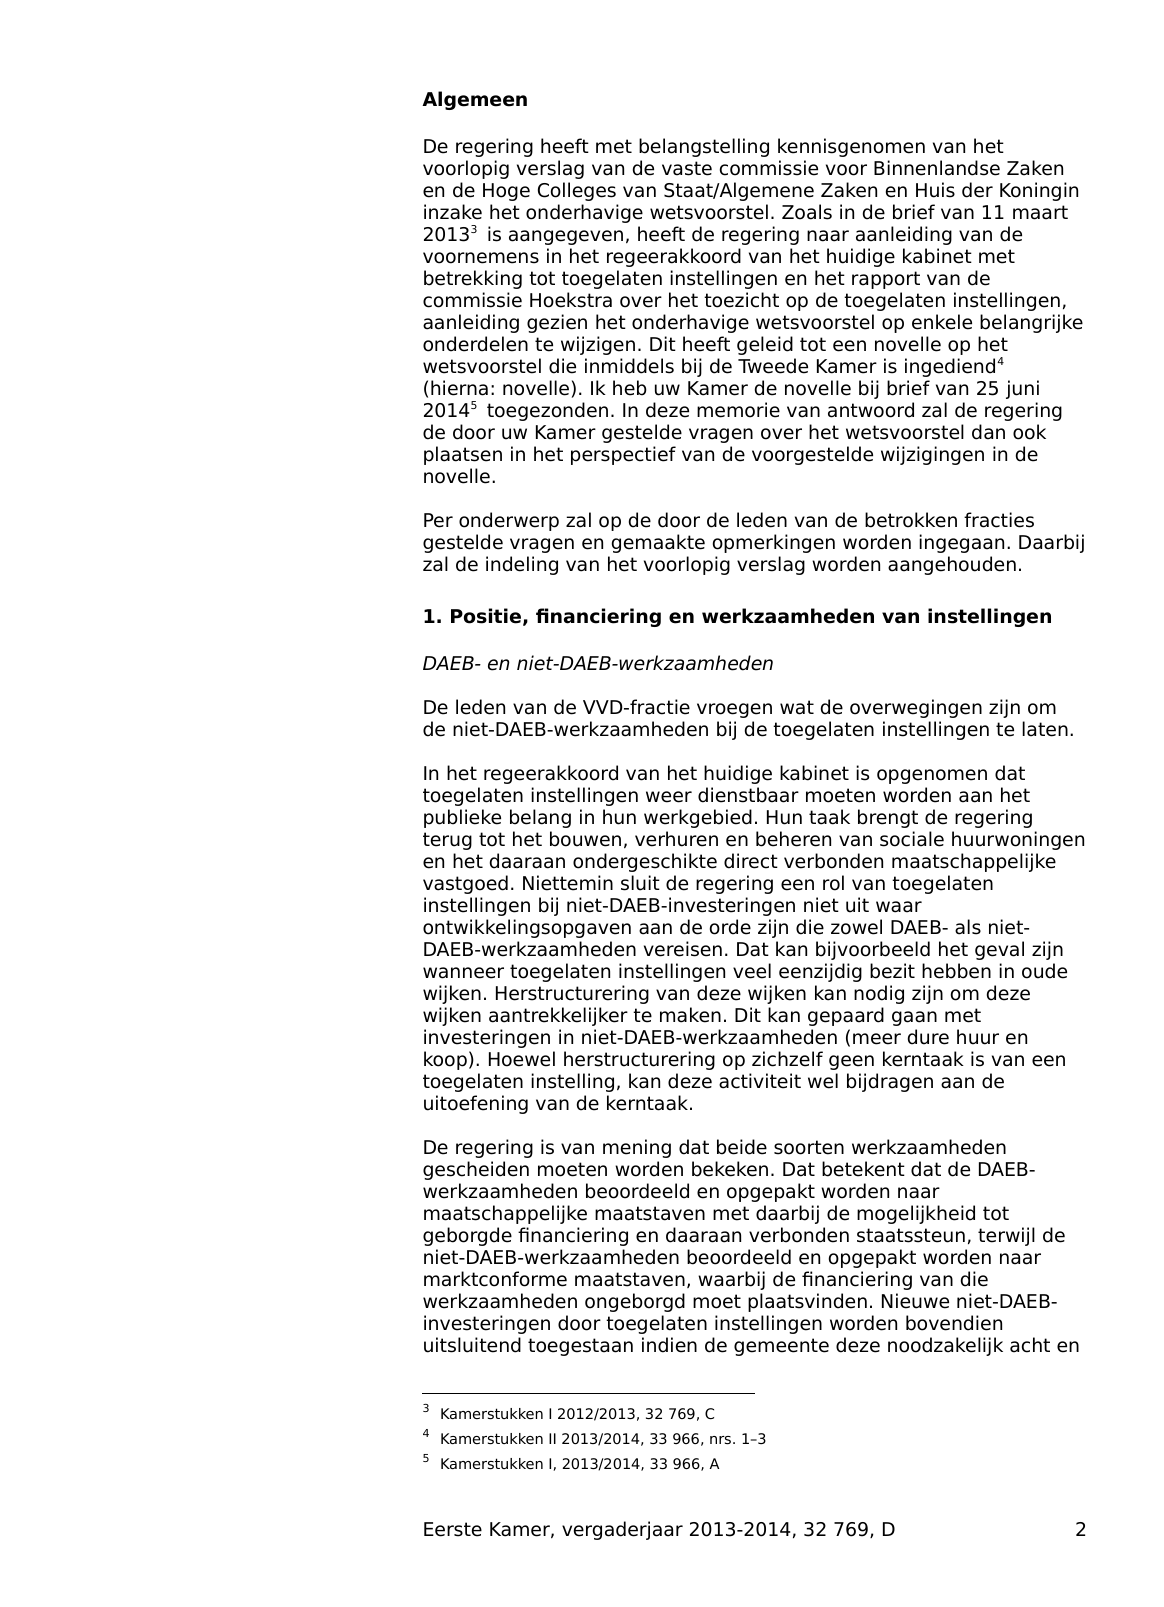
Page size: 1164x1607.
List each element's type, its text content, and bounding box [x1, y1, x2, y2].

subtitle DAEB- en niet-DAEB-werkzaamheden [422, 653, 1087, 675]
text Kamerstukken I, 2013/2014, 33 966, A [422, 1452, 1087, 1474]
text In het regeerakkoord van het huidige kabinet is opgenomen dat toegelaten instellingen weer dienstbaar moeten worden aan het publieke belang in hun werkgebied. Hun taak brengt de regering terug tot het bouwen, verhuren en beheren van sociale huurwoningen en het daaraan ondergeschikte direct verbonden maatschappelijke vastgoed. Niettemin sluit de regering een rol van toegelaten instellingen bij niet-DAEB-investeringen niet uit waar ontwikkelingsopgaven aan de orde zijn die zowel DAEB- als niet-DAEB-werkzaamheden vereisen. Dat kan bijvoorbeeld het geval zijn wanneer toegelaten instellingen veel eenzijdig bezit hebben in oude wijken. Herstructurering van deze wijken kan nodig zijn om deze wijken aantrekkelijker te maken. Dit kan gepaard gaan met investeringen in niet-DAEB-werkzaamheden (meer dure huur en koop). Hoewel herstructurering op zichzelf geen kerntaak is van een toegelaten instelling, kan deze activiteit wel bijdragen aan de uitoefening van de kerntaak. [422, 763, 1087, 1115]
text De leden van de VVD-fractie vroegen wat de overwegingen zijn om de niet-DAEB-werkzaamheden bij de toegelaten instellingen te laten. [422, 697, 1087, 741]
subtitle Algemeen [422, 89, 1087, 111]
text De regering heeft met belangstelling kennisgenomen van het voorlopig verslag van de vaste commissie voor Binnenlandse Zaken en de Hoge Colleges van Staat/Algemene Zaken en Huis der Koningin inzake het onderhavige wetsvoorstel. Zoals in de brief van 11 maart 2013 is aangegeven, heeft de regering naar aanleiding van de voornemens in het regeerakkoord van het huidige kabinet met betrekking tot toegelaten instellingen en het rapport van de commissie Hoekstra over het toezicht op de toegelaten instellingen, aanleiding gezien het onderhavige wetsvoorstel op enkele belangrijke onderdelen te wijzigen. Dit heeft geleid tot een novelle op het wetsvoorstel die inmiddels bij de Tweede Kamer is ingediend (hierna: novelle). Ik heb uw Kamer de novelle bij brief van 25 juni 2014 toegezonden. In deze memorie van antwoord zal de regering de door uw Kamer gestelde vragen over het wetsvoorstel dan ook plaatsen in het perspectief van de voorgestelde wijzigingen in de novelle. [422, 136, 1087, 488]
text De regering is van mening dat beide soorten werkzaamheden gescheiden moeten worden bekeken. Dat betekent dat de DAEB-werkzaamheden beoordeeld en opgepakt worden naar maatschappelijke maatstaven met daarbij de mogelijkheid tot geborgde financiering en daaraan verbonden staatssteun, terwijl de niet-DAEB-werkzaamheden beoordeeld en opgepakt worden naar marktconforme maatstaven, waarbij de financiering van die werkzaamheden ongeborgd moet plaatsvinden. Nieuwe niet-DAEB-investeringen door toegelaten instellingen worden bovendien uitsluitend toegestaan indien de gemeente deze noodzakelijk acht en [422, 1137, 1087, 1357]
text Kamerstukken I 2012/2013, 32 769, C [422, 1402, 1087, 1424]
text Per onderwerp zal op de door de leden van de betrokken fracties gestelde vragen en gemaakte opmerkingen worden ingegaan. Daarbij zal de indeling van het voorlopig verslag worden aangehouden. [422, 510, 1087, 576]
subtitle 1. Positie, financiering en werkzaamheden van instellingen [422, 606, 1087, 628]
text Kamerstukken II 2013/2014, 33 966, nrs. 1–3 [422, 1427, 1087, 1449]
